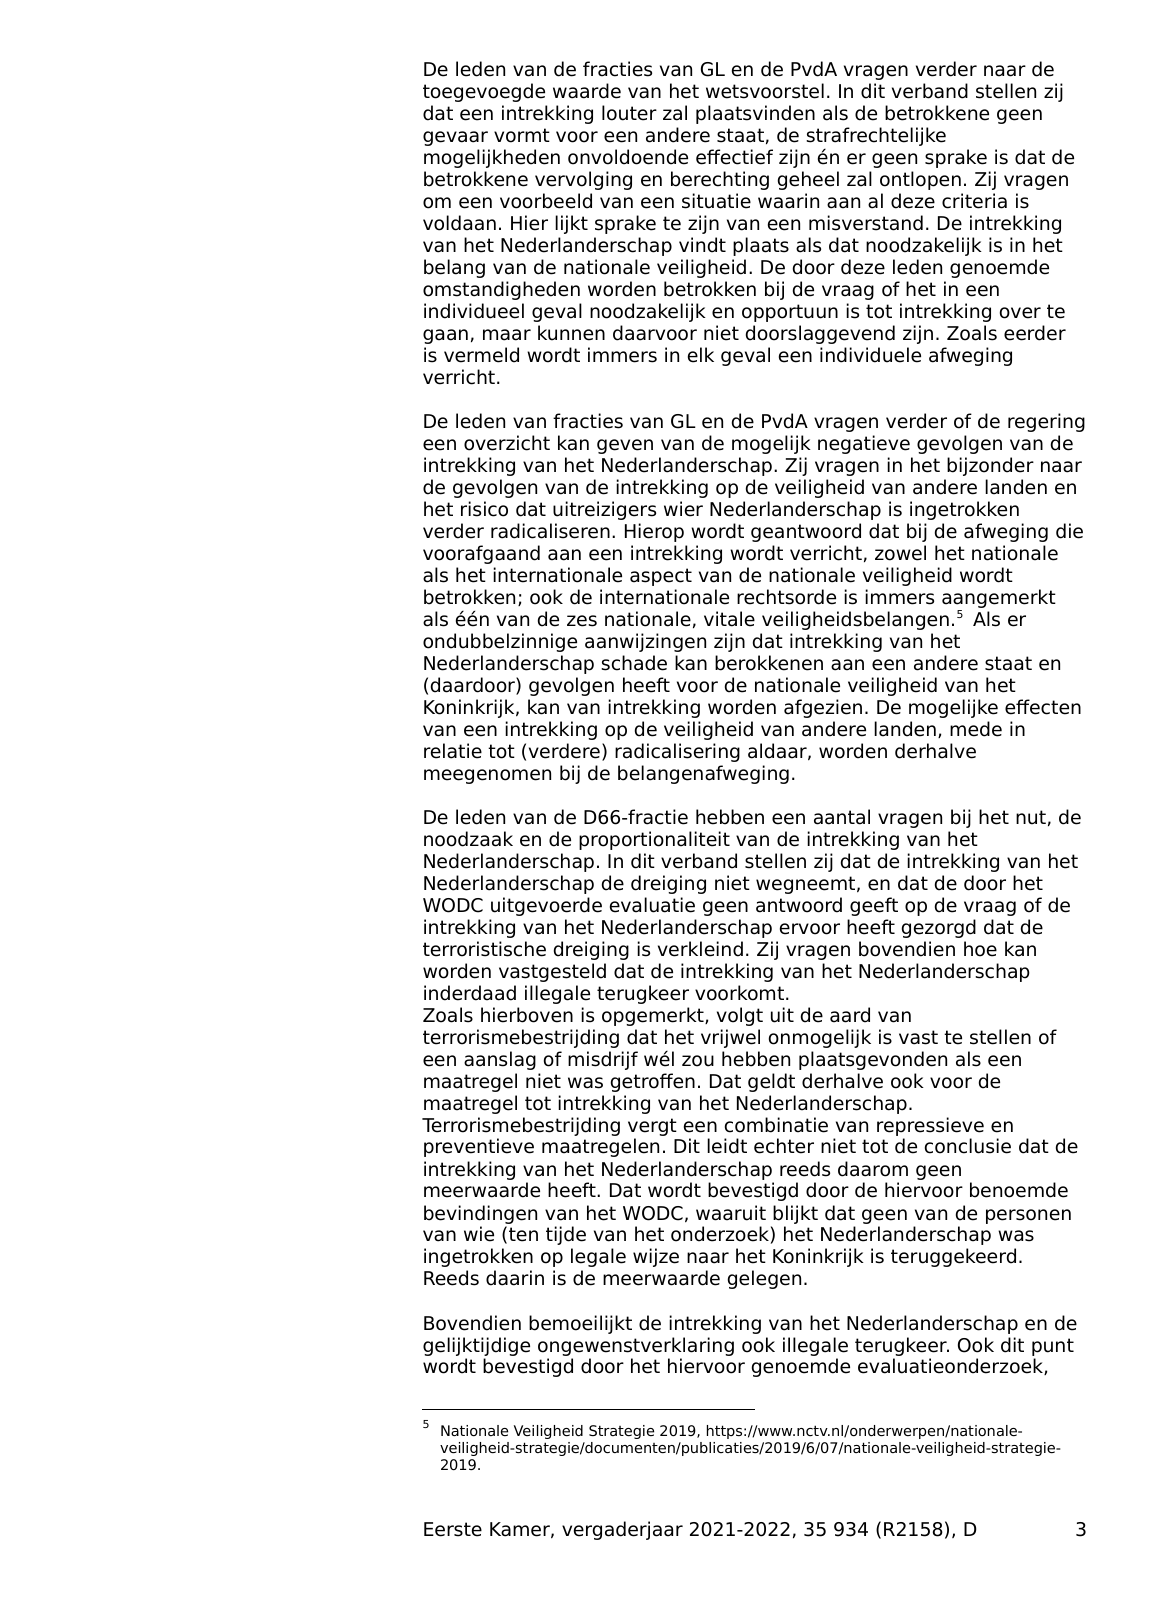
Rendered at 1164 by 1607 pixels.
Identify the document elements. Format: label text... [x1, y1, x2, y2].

text De leden van fracties van GL en de PvdA vragen verder of de regering een overzicht kan geven van de mogelijk negatieve gevolgen van de intrekking van het Nederlanderschap. Zij vragen in het bijzonder naar de gevolgen van de intrekking op de veiligheid van andere landen en het risico dat uitreizigers wier Nederlanderschap is ingetrokken verder radicaliseren. Hierop wordt geantwoord dat bij de afweging die voorafgaand aan een intrekking wordt verricht, zowel het nationale als het internationale aspect van de nationale veiligheid wordt betrokken; ook de internationale rechtsorde is immers aangemerkt als één van de zes nationale, vitale veiligheidsbelangen. Als er ondubbelzinnige aanwijzingen zijn dat intrekking van het Nederlanderschap schade kan berokkenen aan een andere staat en (daardoor) gevolgen heeft voor de nationale veiligheid van het Koninkrijk, kan van intrekking worden afgezien. De mogelijke effecten van een intrekking op de veiligheid van andere landen, mede in relatie tot (verdere) radicalisering aldaar, worden derhalve meegenomen bij de belangenafweging. [422, 411, 1087, 784]
text Bovendien bemoeilijkt de intrekking van het Nederlanderschap en de gelijktijdige ongewenstverklaring ook illegale terugkeer. Ook dit punt wordt bevestigd door het hiervoor genoemde evaluatieonderzoek, [422, 1312, 1087, 1378]
text De leden van de fracties van GL en de PvdA vragen verder naar de toegevoegde waarde van het wetsvoorstel. In dit verband stellen zij dat een intrekking louter zal plaatsvinden als de betrokkene geen gevaar vormt voor een andere staat, de strafrechtelijke mogelijkheden onvoldoende effectief zijn én er geen sprake is dat de betrokkene vervolging en berechting geheel zal ontlopen. Zij vragen om een voorbeeld van een situatie waarin aan al deze criteria is voldaan. Hier lijkt sprake te zijn van een misverstand. De intrekking van het Nederlanderschap vindt plaats als dat noodzakelijk is in het belang van de nationale veiligheid. De door deze leden genoemde omstandigheden worden betrokken bij de vraag of het in een individueel geval noodzakelijk en opportuun is tot intrekking over te gaan, maar kunnen daarvoor niet doorslaggevend zijn. Zoals eerder is vermeld wordt immers in elk geval een individuele afweging verricht. [422, 59, 1087, 389]
text Zoals hierboven is opgemerkt, volgt uit de aard van terrorismebestrijding dat het vrijwel onmogelijk is vast te stellen of een aanslag of misdrijf wél zou hebben plaatsgevonden als een maatregel niet was getroffen. Dat geldt derhalve ook voor de maatregel tot intrekking van het Nederlanderschap. Terrorismebestrijding vergt een combinatie van repressieve en preventieve maatregelen. Dit leidt echter niet tot de conclusie dat de intrekking van het Nederlanderschap reeds daarom geen meerwaarde heeft. Dat wordt bevestigd door de hiervoor benoemde bevindingen van het WODC, waaruit blijkt dat geen van de personen van wie (ten tijde van het onderzoek) het Nederlanderschap was ingetrokken op legale wijze naar het Koninkrijk is teruggekeerd. Reeds daarin is de meerwaarde gelegen. [422, 1004, 1087, 1290]
text De leden van de D66-fractie hebben een aantal vragen bij het nut, de noodzaak en de proportionaliteit van de intrekking van het Nederlanderschap. In dit verband stellen zij dat de intrekking van het Nederlanderschap de dreiging niet wegneemt, en dat de door het WODC uitgevoerde evaluatie geen antwoord geeft op de vraag of de intrekking van het Nederlanderschap ervoor heeft gezorgd dat de terroristische dreiging is verkleind. Zij vragen bovendien hoe kan worden vastgesteld dat de intrekking van het Nederlanderschap inderdaad illegale terugkeer voorkomt. [422, 807, 1087, 1004]
text Nationale Veiligheid Strategie 2019, https://www.nctv.nl/onderwerpen/nationale-veiligheid-strategie/documenten/publicaties/2019/6/07/nationale-veiligheid-strategie-2019. [422, 1418, 1087, 1474]
